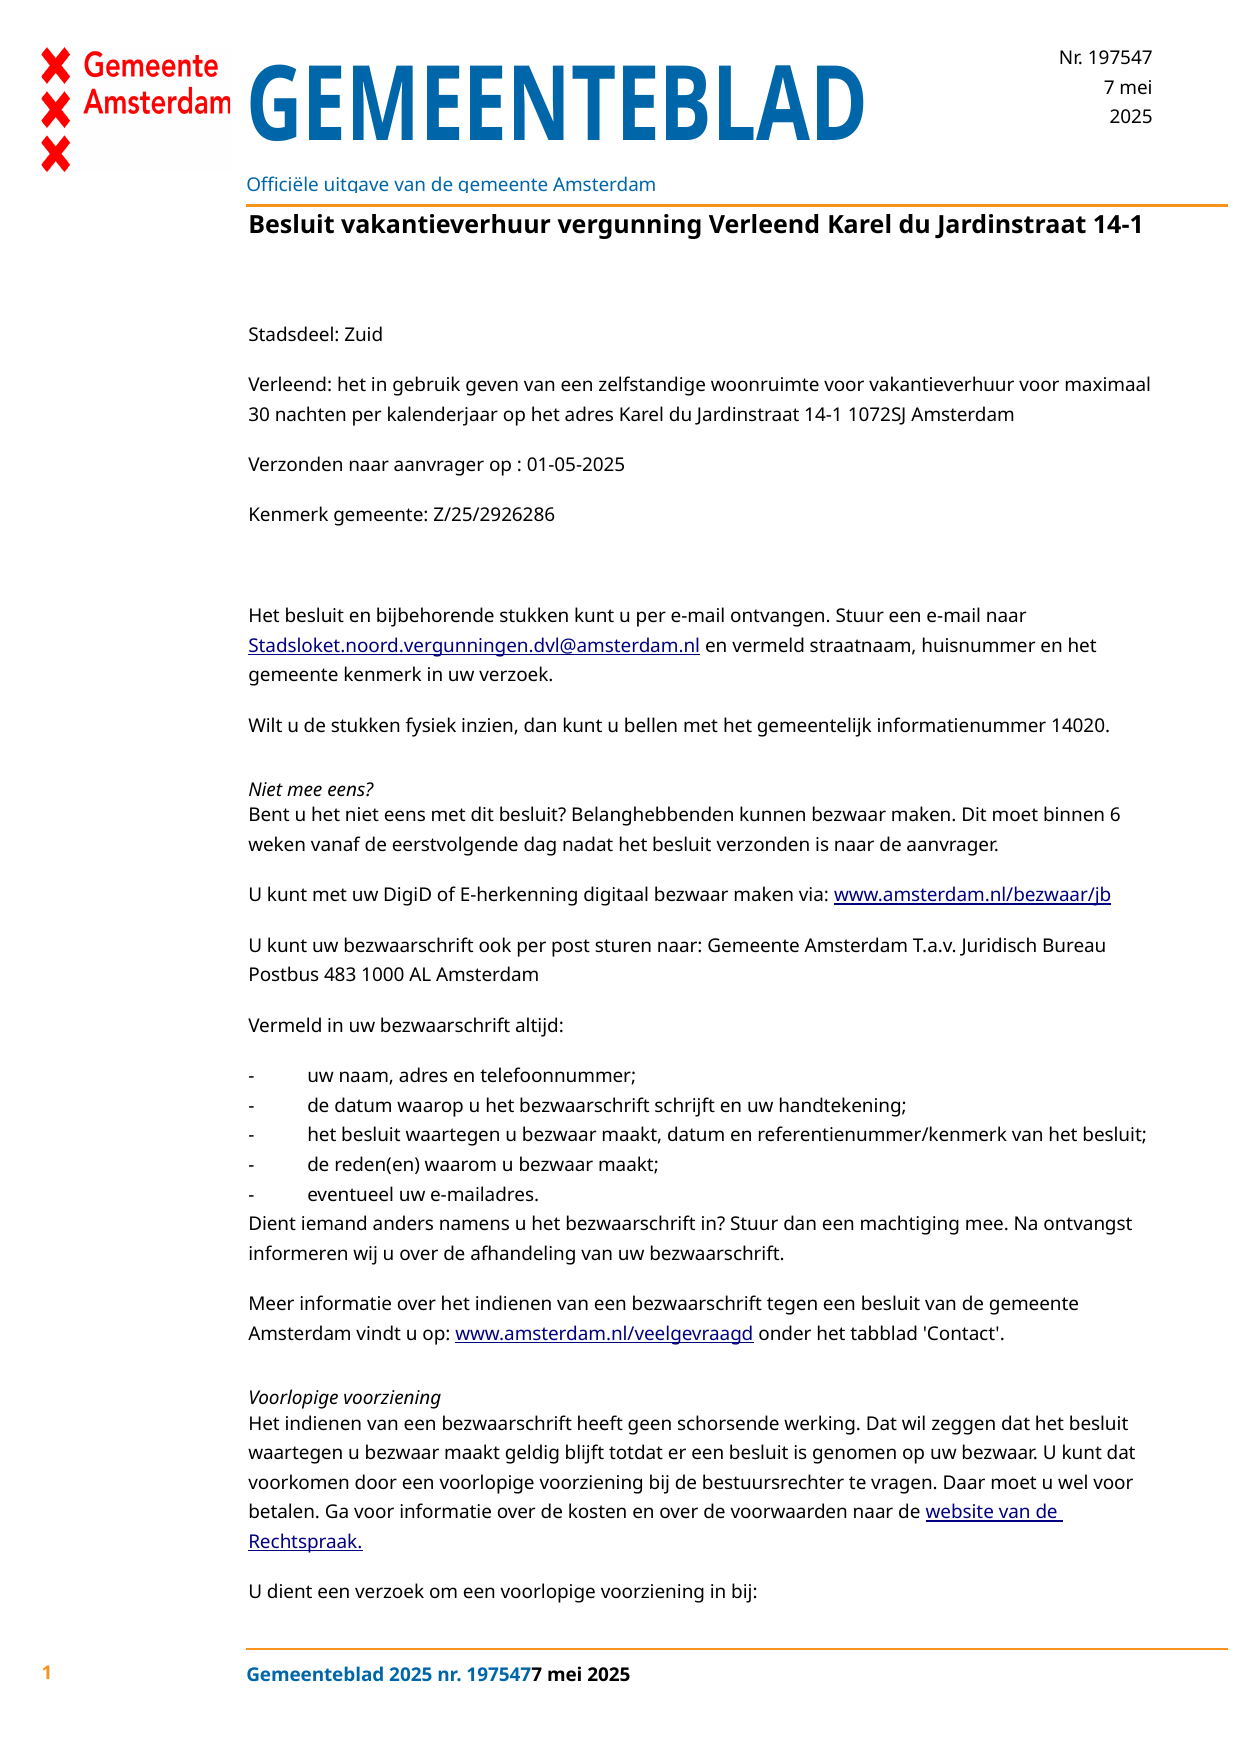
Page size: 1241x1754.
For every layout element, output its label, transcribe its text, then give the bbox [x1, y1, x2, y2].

list de reden(en) waarom u bezwaar maakt; [248, 1151, 1152, 1177]
list eventueel uw e-mailadres. [248, 1181, 1152, 1207]
text Het besluit en bijbehorende stukken kunt u per e-mail ontvangen. Stuur een e-mail naar Stadsloket.noord.vergunningen.dvl@amsterdam.nl en vermeld straatnaam, huisnummer en het gemeente kenmerk in uw verzoek. [248, 602, 1152, 687]
text Stadsdeel: Zuid [248, 321, 1152, 346]
list uw naam, adres en telefoonnummer; [248, 1062, 1152, 1088]
text U dient een verzoek om een voorlopige voorziening in bij: [248, 1578, 1152, 1604]
text Bent u het niet eens met dit besluit? Belanghebbenden kunnen bezwaar maken. Dit moet binnen 6 weken vanaf de eerstvolgende dag nadat het besluit verzonden is naar de aanvrager. [248, 802, 1152, 857]
list het besluit waartegen u bezwaar maakt, datum en referentienummer/kenmerk van het besluit; [248, 1122, 1152, 1147]
text Dient iemand anders namens u het bezwaarschrift in? Stuur dan een machtiging mee. Na ontvangst informeren wij u over de afhandeling van uw bezwaarschrift. [248, 1210, 1152, 1266]
text Meer informatie over het indienen van een bezwaarschrift tegen een besluit van de gemeente Amsterdam vindt u op: www.amsterdam.nl/veelgevraagd onder het tabblad 'Contact'. [248, 1290, 1152, 1346]
text Vermeld in uw bezwaarschrift altijd: [248, 1012, 1152, 1038]
text Besluit vakantieverhuur vergunning Verleend Karel du Jardinstraat 14-1 [248, 207, 1152, 241]
text Wilt u de stukken fysiek inzien, dan kunt u bellen met het gemeentelijk informatienummer 14020. [248, 712, 1152, 738]
text Kenmerk gemeente: Z/25/2926286 [248, 502, 1152, 527]
text U kunt uw bezwaarschrift ook per post sturen naar: Gemeente Amsterdam T.a.v. Juridisch Bureau Postbus 483 1000 AL Amsterdam [248, 932, 1152, 987]
text U kunt met uw DigiD of E-herkenning digitaal bezwaar maken via: www.amsterdam.nl/bezwaar/jb [248, 882, 1152, 907]
text Voorlopige voorziening [248, 1384, 1152, 1410]
picture [41, 47, 231, 172]
list de datum waarop u het bezwaarschrift schrijft en uw handtekening; [248, 1092, 1152, 1118]
text Verzonden naar aanvrager op : 01-05-2025 [248, 451, 1152, 477]
text Verleend: het in gebruik geven van een zelfstandige woonruimte voor vakantieverhuur voor maximaal 30 nachten per kalenderjaar op het adres Karel du Jardinstraat 14-1 1072SJ Amsterdam [248, 371, 1152, 426]
text Niet mee eens? [248, 776, 1152, 802]
text Het indienen van een bezwaarschrift heeft geen schorsende werking. Dat wil zeggen dat het besluit waartegen u bezwaar maakt geldig blijft totdat er een besluit is genomen op uw bezwaar. U kunt dat voorkomen door een voorlopige voorziening bij de bestuursrechter te vragen. Daar moet u wel voor betalen. Ga voor informatie over de kosten en over de voorwaarden naar de website van de Rechtspraak. [248, 1410, 1152, 1554]
